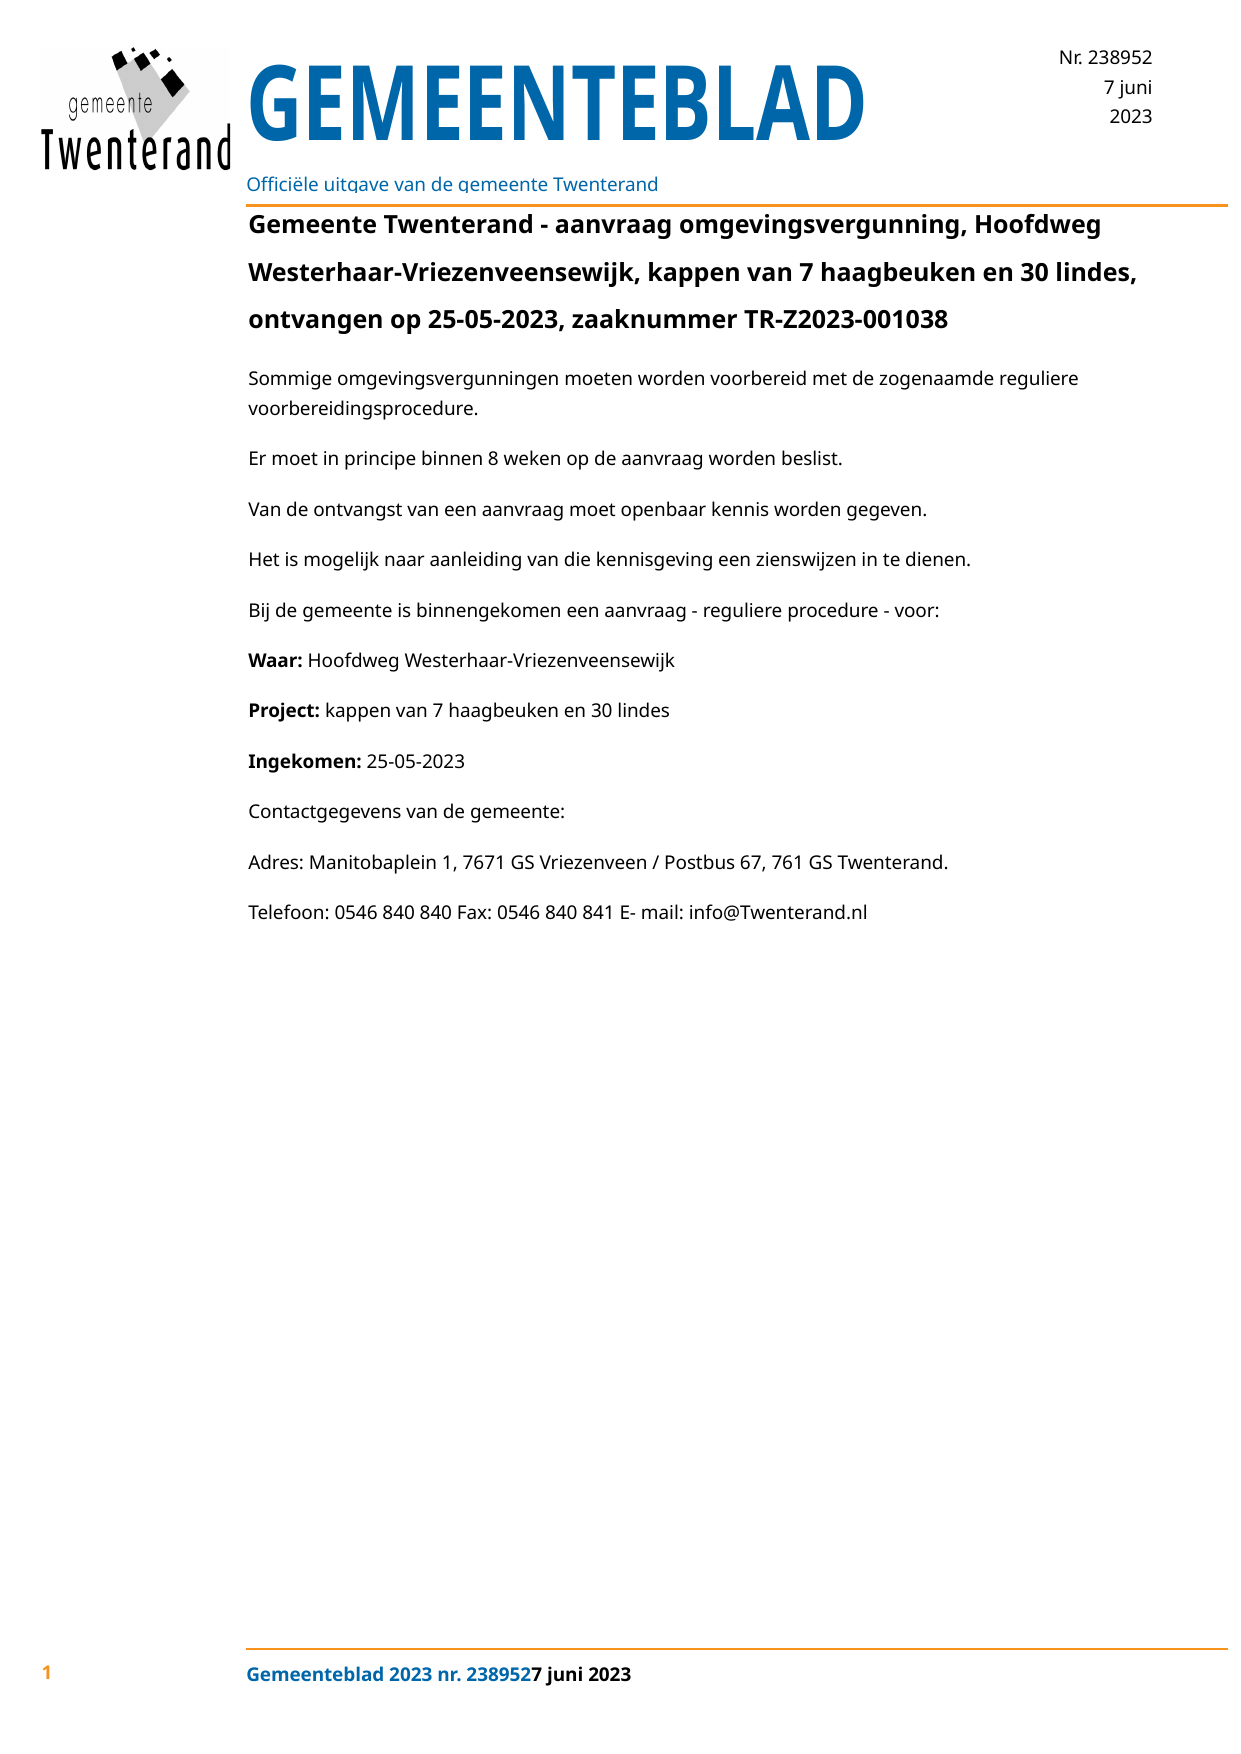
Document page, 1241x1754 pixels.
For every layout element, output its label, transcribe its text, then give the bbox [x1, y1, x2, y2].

text Ingekomen: 25-05-2023 [248, 748, 1152, 774]
text Waar: Hoofdweg Westerhaar-Vriezenveensewijk [248, 647, 1152, 673]
text Gemeente Twenterand - aanvraag omgevingsvergunning, Hoofdweg Westerhaar-Vriezenveensewijk, kappen van 7 haagbeuken en 30 lindes, ontvangen op 25-05-2023, zaaknummer TR-Z2023-001038 [248, 207, 1152, 336]
text Sommige omgevingsvergunningen moeten worden voorbereid met de zogenaamde reguliere voorbereidingsprocedure. [248, 366, 1152, 421]
picture [41, 47, 231, 172]
text Contactgegevens van de gemeente: [248, 798, 1152, 824]
text Het is mogelijk naar aanleiding van die kennisgeving een zienswijzen in te dienen. [248, 546, 1152, 572]
text Van de ontvangst van een aanvraag moet openbaar kennis worden gegeven. [248, 496, 1152, 522]
text Project: kappen van 7 haagbeuken en 30 lindes [248, 698, 1152, 723]
text Er moet in principe binnen 8 weken op de aanvraag worden beslist. [248, 446, 1152, 471]
text Adres: Manitobaplein 1, 7671 GS Vriezenveen / Postbus 67, 761 GS Twenterand. [248, 849, 1152, 874]
text Bij de gemeente is binnengekomen een aanvraag - reguliere procedure - voor: [248, 597, 1152, 622]
text Telefoon: 0546 840 840 Fax: 0546 840 841 E- mail: info@Twenterand.nl [248, 899, 1152, 925]
